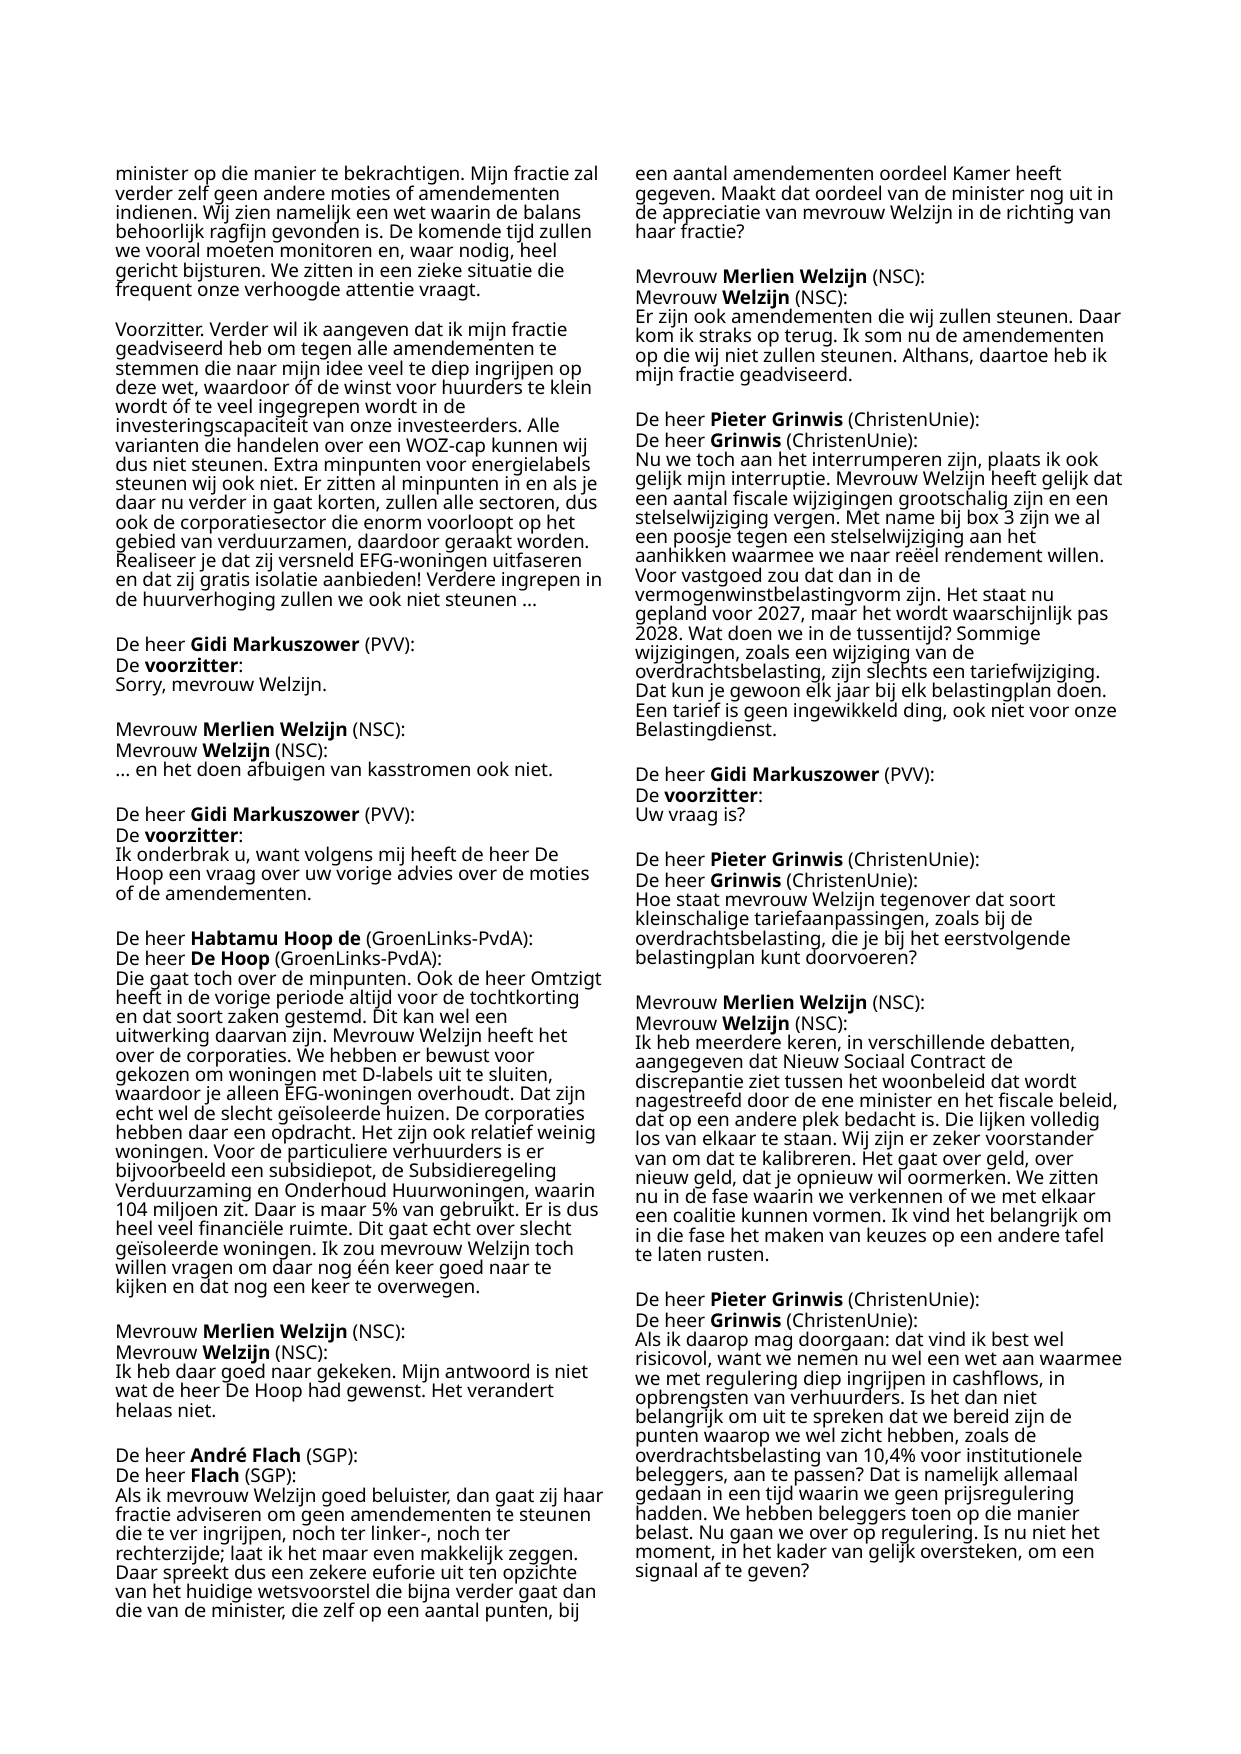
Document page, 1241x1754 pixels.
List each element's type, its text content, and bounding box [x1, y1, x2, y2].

text Die gaat toch over de minpunten. Ook de heer Omtzigt heeft in de vorige periode altijd voor de tochtkorting en dat soort zaken gestemd. Dit kan wel een uitwerking daarvan zijn. Mevrouw Welzijn heeft het over de corporaties. We hebben er bewust voor gekozen om woningen met D-labels uit te sluiten, waardoor je alleen EFG-woningen overhoudt. Dat zijn echt wel de slecht geïsoleerde huizen. De corporaties hebben daar een opdracht. Het zijn ook relatief weinig woningen. Voor de particuliere verhuurders is er bijvoorbeeld een subsidiepot, de Subsidieregeling Verduurzaming en Onderhoud Huurwoningen, waarin 104 miljoen zit. Daar is maar 5% van gebruikt. Er is dus heel veel financiële ruimte. Dit gaat echt over slecht geïsoleerde woningen. Ik zou mevrouw Welzijn toch willen vragen om daar nog één keer goed naar te kijken en dat nog een keer te overwegen. [115, 970, 605, 1297]
text De heer Grinwis (ChristenUnie): [635, 872, 1125, 891]
text De voorzitter: [115, 827, 605, 846]
text De heer Pieter Grinwis (ChristenUnie): [635, 846, 1125, 872]
text Als ik mevrouw Welzijn goed beluister, dan gaat zij haar fractie adviseren om geen amendementen te steunen die te ver ingrijpen, noch ter linker-, noch ter rechterzijde; laat ik het maar even makkelijk zeggen. Daar spreekt dus een zekere euforie uit ten opzichte van het huidige wetsvoorstel die bijna verder gaat dan die van de minister, die zelf op een aantal punten, bij [115, 1487, 605, 1622]
text De heer Pieter Grinwis (ChristenUnie): [635, 1286, 1125, 1312]
text De heer Gidi Markuszower (PVV): [115, 631, 605, 657]
text De heer Pieter Grinwis (ChristenUnie): [635, 406, 1125, 432]
text Mevrouw Welzijn (NSC): [635, 289, 1125, 308]
text minister op die manier te bekrachtigen. Mijn fractie zal verder zelf geen andere moties of amendementen indienen. Wij zien namelijk een wet waarin de balans behoorlijk ragfijn gevonden is. De komende tijd zullen we vooral moeten monitoren en, waar nodig, heel gericht bijsturen. We zitten in een zieke situatie die frequent onze verhoogde attentie vraagt. [115, 165, 605, 300]
text Ik heb daar goed naar gekeken. Mijn antwoord is niet wat de heer De Hoop had gewenst. Het verandert helaas niet. [115, 1363, 605, 1421]
text Ik heb meerdere keren, in verschillende debatten, aangegeven dat Nieuw Sociaal Contract de discrepantie ziet tussen het woonbeleid dat wordt nagestreefd door de ene minister en het fiscale beleid, dat op een andere plek bedacht is. Die lijken volledig los van elkaar te staan. Wij zijn er zeker voorstander van om dat te kalibreren. Het gaat over geld, over nieuw geld, dat je opnieuw wil oormerken. We zitten nu in de fase waarin we verkennen of we met elkaar een coalitie kunnen vormen. Ik vind het belangrijk om in die fase het maken van keuzes op een andere tafel te laten rusten. [635, 1034, 1125, 1265]
text De heer Gidi Markuszower (PVV): [635, 761, 1125, 787]
text De voorzitter: [635, 787, 1125, 806]
text Voorzitter. Verder wil ik aangeven dat ik mijn fractie geadviseerd heb om tegen alle amendementen te stemmen die naar mijn idee veel te diep ingrijpen op deze wet, waardoor óf de winst voor huurders te klein wordt óf te veel ingegrepen wordt in de investeringscapaciteit van onze investeerders. Alle varianten die handelen over een WOZ-cap kunnen wij dus niet steunen. Extra minpunten voor energielabels steunen wij ook niet. Er zitten al minpunten in en als je daar nu verder in gaat korten, zullen alle sectoren, dus ook de corporatiesector die enorm voorloopt op het gebied van verduurzamen, daardoor geraakt worden. Realiseer je dat zij versneld EFG-woningen uitfaseren en dat zij gratis isolatie aanbieden! Verdere ingrepen in de huurverhoging zullen we ook niet steunen ... [115, 321, 605, 610]
text Mevrouw Merlien Welzijn (NSC): [115, 1318, 605, 1344]
text ... en het doen afbuigen van kasstromen ook niet. [115, 761, 605, 780]
text Uw vraag is? [635, 806, 1125, 825]
text Ik onderbrak u, want volgens mij heeft de heer De Hoop een vraag over uw vorige advies over de moties of de amendementen. [115, 846, 605, 904]
text Mevrouw Merlien Welzijn (NSC): [115, 716, 605, 742]
text Als ik daarop mag doorgaan: dat vind ik best wel risicovol, want we nemen nu wel een wet aan waarmee we met regulering diep ingrijpen in cashflows, in opbrengsten van verhuurders. Is het dan niet belangrijk om uit te spreken dat we bereid zijn de punten waarop we wel zicht hebben, zoals de overdrachtsbelasting van 10,4% voor institutionele beleggers, aan te passen? Dat is namelijk allemaal gedaan in een tijd waarin we geen prijsregulering hadden. We hebben beleggers toen op die manier belast. Nu gaan we over op regulering. Is nu niet het moment, in het kader van gelijk oversteken, om een signaal af te geven? [635, 1331, 1125, 1582]
text Mevrouw Welzijn (NSC): [115, 742, 605, 761]
text De heer De Hoop (GroenLinks-PvdA): [115, 950, 605, 970]
text De heer Flach (SGP): [115, 1467, 605, 1487]
text Mevrouw Merlien Welzijn (NSC): [635, 989, 1125, 1015]
text De heer Habtamu Hoop de (GroenLinks-PvdA): [115, 925, 605, 950]
text Hoe staat mevrouw Welzijn tegenover dat soort kleinschalige tariefaanpassingen, zoals bij de overdrachtsbelasting, die je bij het eerstvolgende belastingplan kunt doorvoeren? [635, 891, 1125, 968]
text De heer Grinwis (ChristenUnie): [635, 432, 1125, 451]
text Er zijn ook amendementen die wij zullen steunen. Daar kom ik straks op terug. Ik som nu de amendementen op die wij niet zullen steunen. Althans, daartoe heb ik mijn fractie geadviseerd. [635, 308, 1125, 385]
text Sorry, mevrouw Welzijn. [115, 676, 605, 695]
text De voorzitter: [115, 657, 605, 676]
text Mevrouw Welzijn (NSC): [115, 1344, 605, 1363]
text Mevrouw Merlien Welzijn (NSC): [635, 263, 1125, 289]
text een aantal amendementen oordeel Kamer heeft gegeven. Maakt dat oordeel van de minister nog uit in de appreciatie van mevrouw Welzijn in de richting van haar fractie? [635, 165, 1125, 242]
text De heer Grinwis (ChristenUnie): [635, 1312, 1125, 1331]
text De heer André Flach (SGP): [115, 1442, 605, 1467]
text Nu we toch aan het interrumperen zijn, plaats ik ook gelijk mijn interruptie. Mevrouw Welzijn heeft gelijk dat een aantal fiscale wijzigingen grootschalig zijn en een stelselwijziging vergen. Met name bij box 3 zijn we al een poosje tegen een stelselwijziging aan het aanhikken waarmee we naar reëel rendement willen. Voor vastgoed zou dat dan in de vermogenwinstbelastingvorm zijn. Het staat nu gepland voor 2027, maar het wordt waarschijnlijk pas 2028. Wat doen we in de tussentijd? Sommige wijzigingen, zoals een wijziging van de overdrachtsbelasting, zijn slechts een tariefwijziging. Dat kun je gewoon elk jaar bij elk belastingplan doen. Een tarief is geen ingewikkeld ding, ook niet voor onze Belastingdienst. [635, 451, 1125, 740]
text De heer Gidi Markuszower (PVV): [115, 801, 605, 827]
text Mevrouw Welzijn (NSC): [635, 1015, 1125, 1034]
